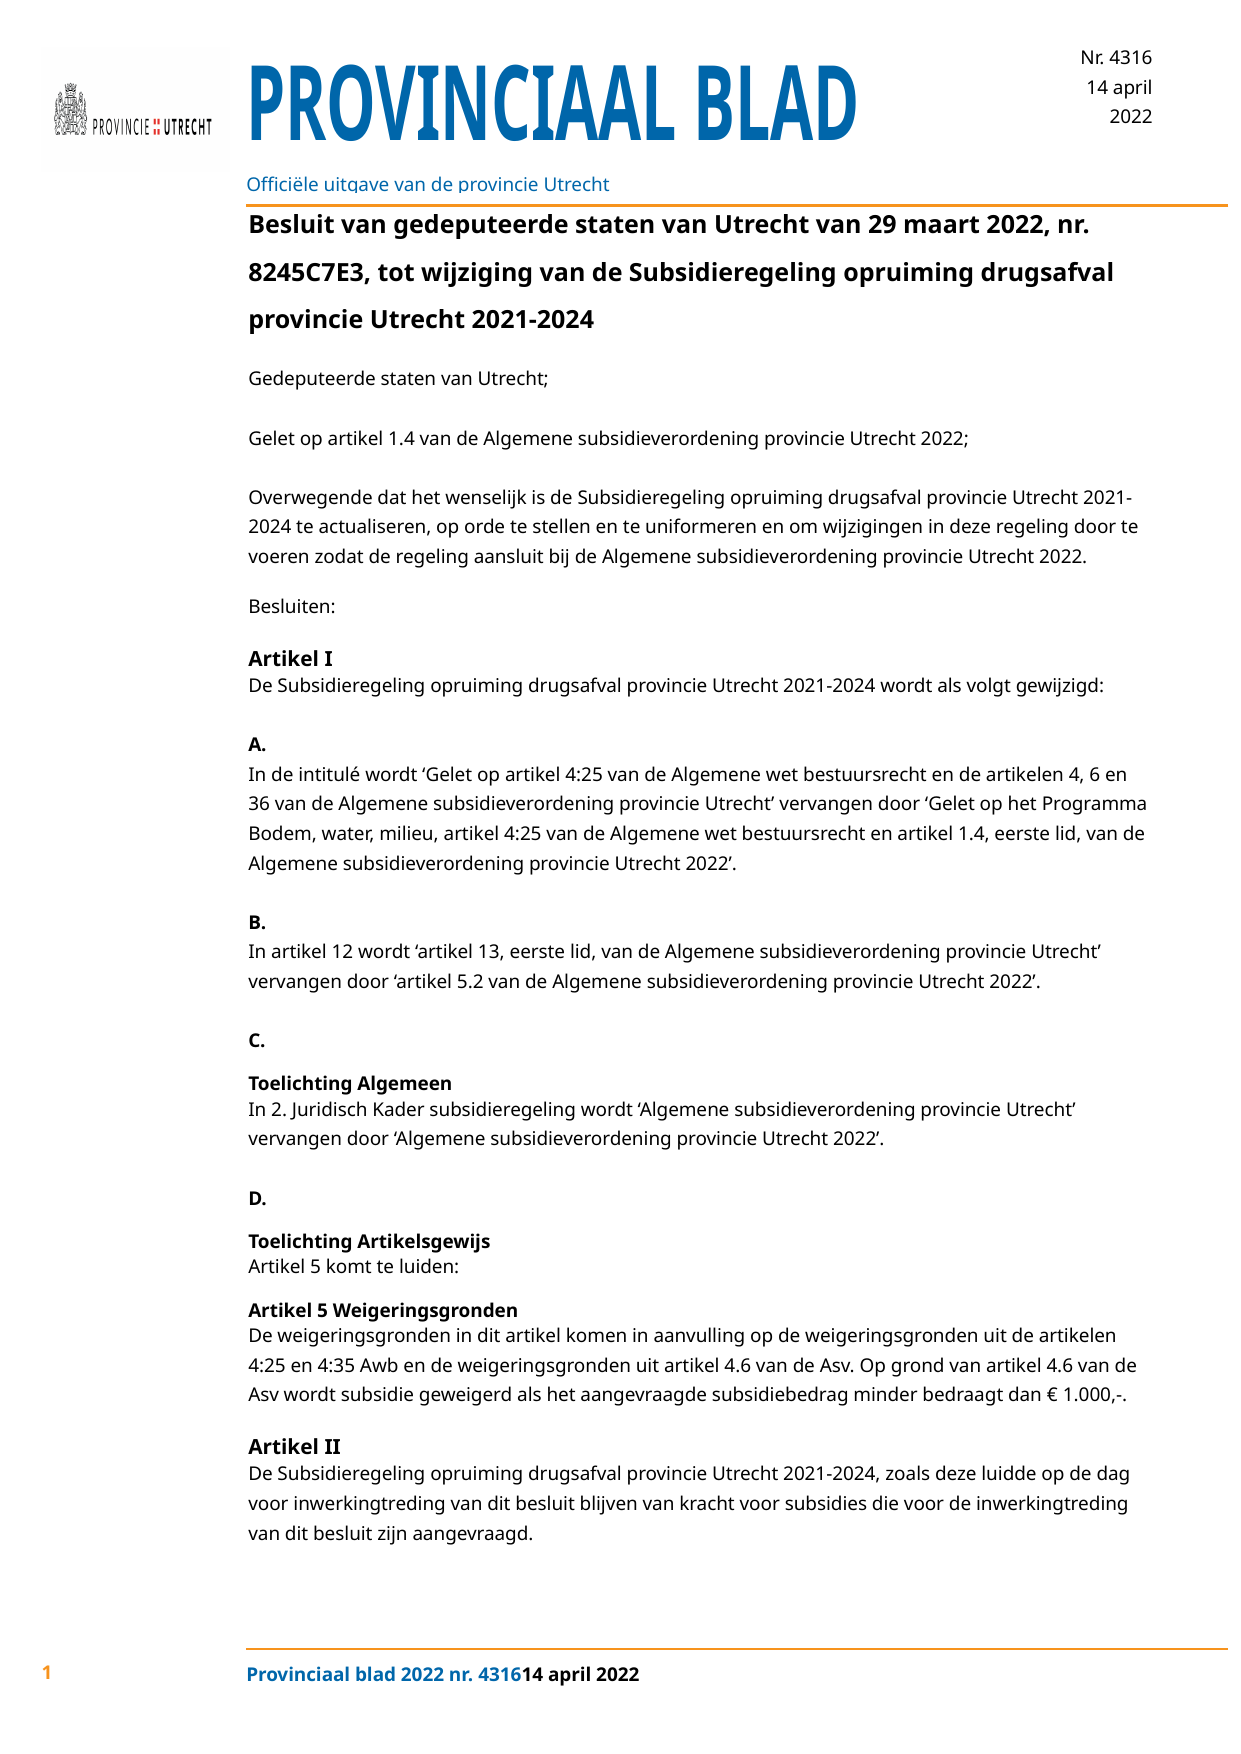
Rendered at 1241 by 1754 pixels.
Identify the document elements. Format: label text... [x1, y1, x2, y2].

text B. [248, 909, 1152, 934]
text In 2. Juridisch Kader subsidieregeling wordt ‘Algemene subsidieverordening provincie Utrecht’ vervangen door ‘Algemene subsidieverordening provincie Utrecht 2022’. [248, 1096, 1152, 1151]
text Toelichting Artikelsgewijs [248, 1228, 1152, 1254]
text Artikel 5 Weigeringsgronden [248, 1297, 1152, 1322]
text Besluit van gedeputeerde staten van Utrecht van 29 maart 2022, nr. 8245C7E3, tot wijziging van de Subsidieregeling opruiming drugsafval provincie Utrecht 2021-2024 [248, 207, 1152, 336]
text Gelet op artikel 1.4 van de Algemene subsidieverordening provincie Utrecht 2022; [248, 425, 1152, 450]
picture [41, 47, 231, 172]
text Artikel II [248, 1432, 1152, 1461]
text Overwegende dat het wenselijk is de Subsidieregeling opruiming drugsafval provincie Utrecht 2021-2024 te actualiseren, op orde te stellen en te uniformeren en om wijzigingen in deze regeling door te voeren zodat de regeling aansluit bij de Algemene subsidieverordening provincie Utrecht 2022. [248, 484, 1152, 569]
text De weigeringsgronden in dit artikel komen in aanvulling op de weigeringsgronden uit de artikelen 4:25 en 4:35 Awb en de weigeringsgronden uit artikel 4.6 van de Asv. Op grond van artikel 4.6 van de Asv wordt subsidie geweigerd als het aangevraagde subsidiebedrag minder bedraagt dan € 1.000,-. [248, 1322, 1152, 1407]
text In de intitulé wordt ‘Gelet op artikel 4:25 van de Algemene wet bestuursrecht en de artikelen 4, 6 en 36 van de Algemene subsidieverordening provincie Utrecht’ vervangen door ‘Gelet op het Programma Bodem, water, milieu, artikel 4:25 van de Algemene wet bestuursrecht en artikel 1.4, eerste lid, van de Algemene subsidieverordening provincie Utrecht 2022’. [248, 761, 1152, 875]
text Besluiten: [248, 593, 1152, 619]
text Artikel I [248, 644, 1152, 672]
text Gedeputeerde staten van Utrecht; [248, 366, 1152, 391]
text C. [248, 1027, 1152, 1053]
text In artikel 12 wordt ‘artikel 13, eerste lid, van de Algemene subsidieverordening provincie Utrecht’ vervangen door ‘artikel 5.2 van de Algemene subsidieverordening provincie Utrecht 2022’. [248, 938, 1152, 994]
text D. [248, 1185, 1152, 1211]
text De Subsidieregeling opruiming drugsafval provincie Utrecht 2021-2024, zoals deze luidde op de dag voor inwerkingtreding van dit besluit blijven van kracht voor subsidies die voor de inwerkingtreding van dit besluit zijn aangevraagd. [248, 1461, 1152, 1545]
text De Subsidieregeling opruiming drugsafval provincie Utrecht 2021-2024 wordt als volgt gewijzigd: [248, 672, 1152, 698]
text Artikel 5 komt te luiden: [248, 1254, 1152, 1279]
text Toelichting Algemeen [248, 1070, 1152, 1096]
text A. [248, 731, 1152, 757]
